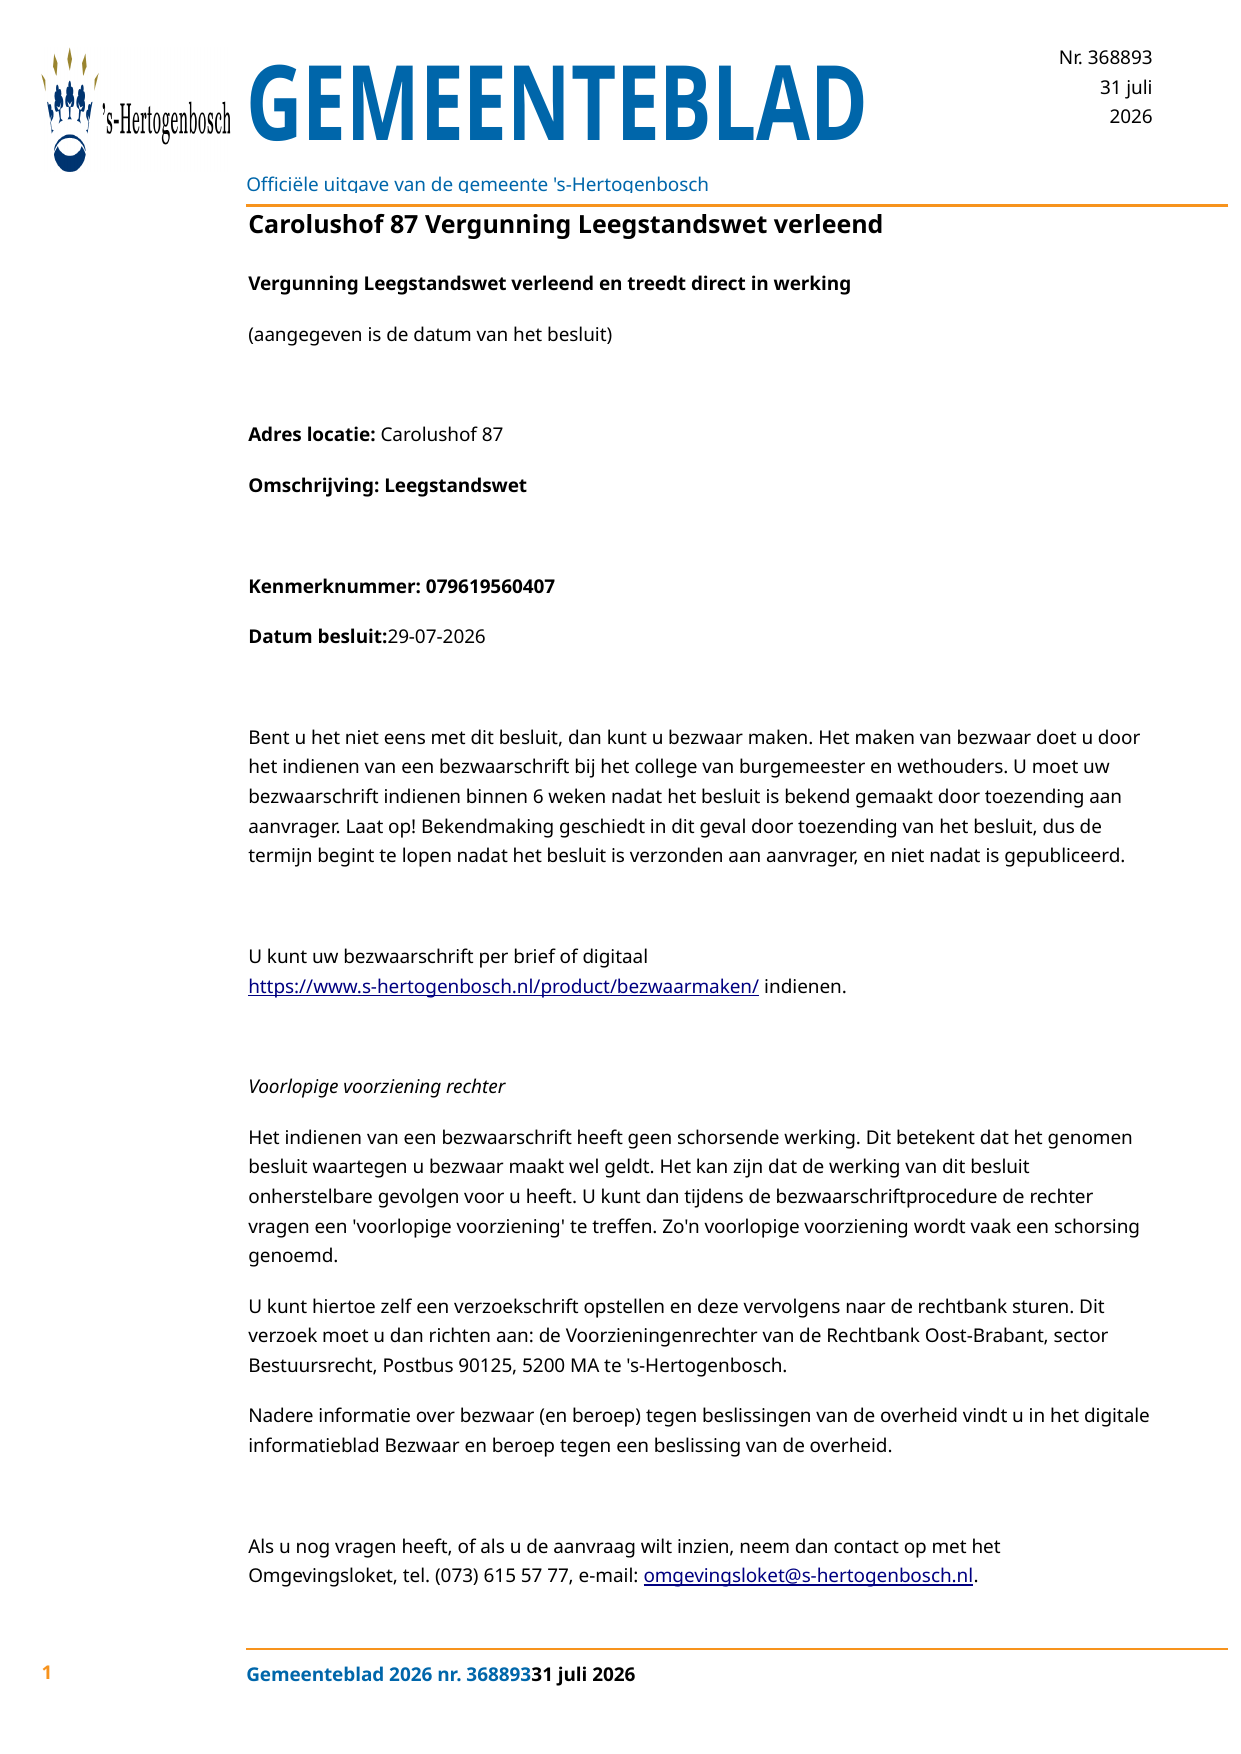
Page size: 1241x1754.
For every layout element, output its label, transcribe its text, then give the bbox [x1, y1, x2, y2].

text Het indienen van een bezwaarschrift heeft geen schorsende werking. Dit betekent dat het genomen besluit waartegen u bezwaar maakt wel geldt. Het kan zijn dat de werking van dit besluit onherstelbare gevolgen voor u heeft. U kunt dan tijdens de bezwaarschriftprocedure de rechter vragen een 'voorlopige voorziening' te treffen. Zo'n voorlopige voorziening wordt vaak een schorsing genoemd. [248, 1124, 1152, 1268]
text Kenmerknummer: 079619560407 [248, 573, 1152, 598]
text Als u nog vragen heeft, of als u de aanvraag wilt inzien, neem dan contact op met het Omgevingsloket, tel. (073) 615 57 77, e-mail: omgevingsloket@s-hertogenbosch.nl. [248, 1533, 1152, 1588]
text Omschrijving: Leegstandswet [248, 472, 1152, 498]
text Carolushof 87 Vergunning Leegstandswet verleend [248, 207, 1152, 241]
text Adres locatie: Carolushof 87 [248, 422, 1152, 447]
text Vergunning Leegstandswet verleend en treedt direct in werking [248, 270, 1152, 296]
text (aangegeven is de datum van het besluit) [248, 321, 1152, 346]
text U kunt hiertoe zelf een verzoekschrift opstellen en deze vervolgens naar de rechtbank sturen. Dit verzoek moet u dan richten aan: de Voorzieningenrechter van de Rechtbank Oost-Brabant, sector Bestuursrecht, Postbus 90125, 5200 MA te 's-Hertogenbosch. [248, 1293, 1152, 1378]
text Datum besluit:29-07-2026 [248, 623, 1152, 649]
text Voorlopige voorziening rechter [248, 1074, 1152, 1099]
text Nadere informatie over bezwaar (en beroep) tegen beslissingen van de overheid vindt u in het digitale informatieblad Bezwaar en beroep tegen een beslissing van de overheid. [248, 1402, 1152, 1458]
picture [41, 47, 231, 172]
text U kunt uw bezwaarschrift per brief of digitaal https://www.s-hertogenbosch.nl/product/bezwaarmaken/ indienen. [248, 943, 1152, 998]
text Bent u het niet eens met dit besluit, dan kunt u bezwaar maken. Het maken van bezwaar doet u door het indienen van een bezwaarschrift bij het college van burgemeester en wethouders. U moet uw bezwaarschrift indienen binnen 6 weken nadat het besluit is bekend gemaakt door toezending aan aanvrager. Laat op! Bekendmaking geschiedt in dit geval door toezending van het besluit, dus de termijn begint te lopen nadat het besluit is verzonden aan aanvrager, en niet nadat is gepubliceerd. [248, 724, 1152, 868]
